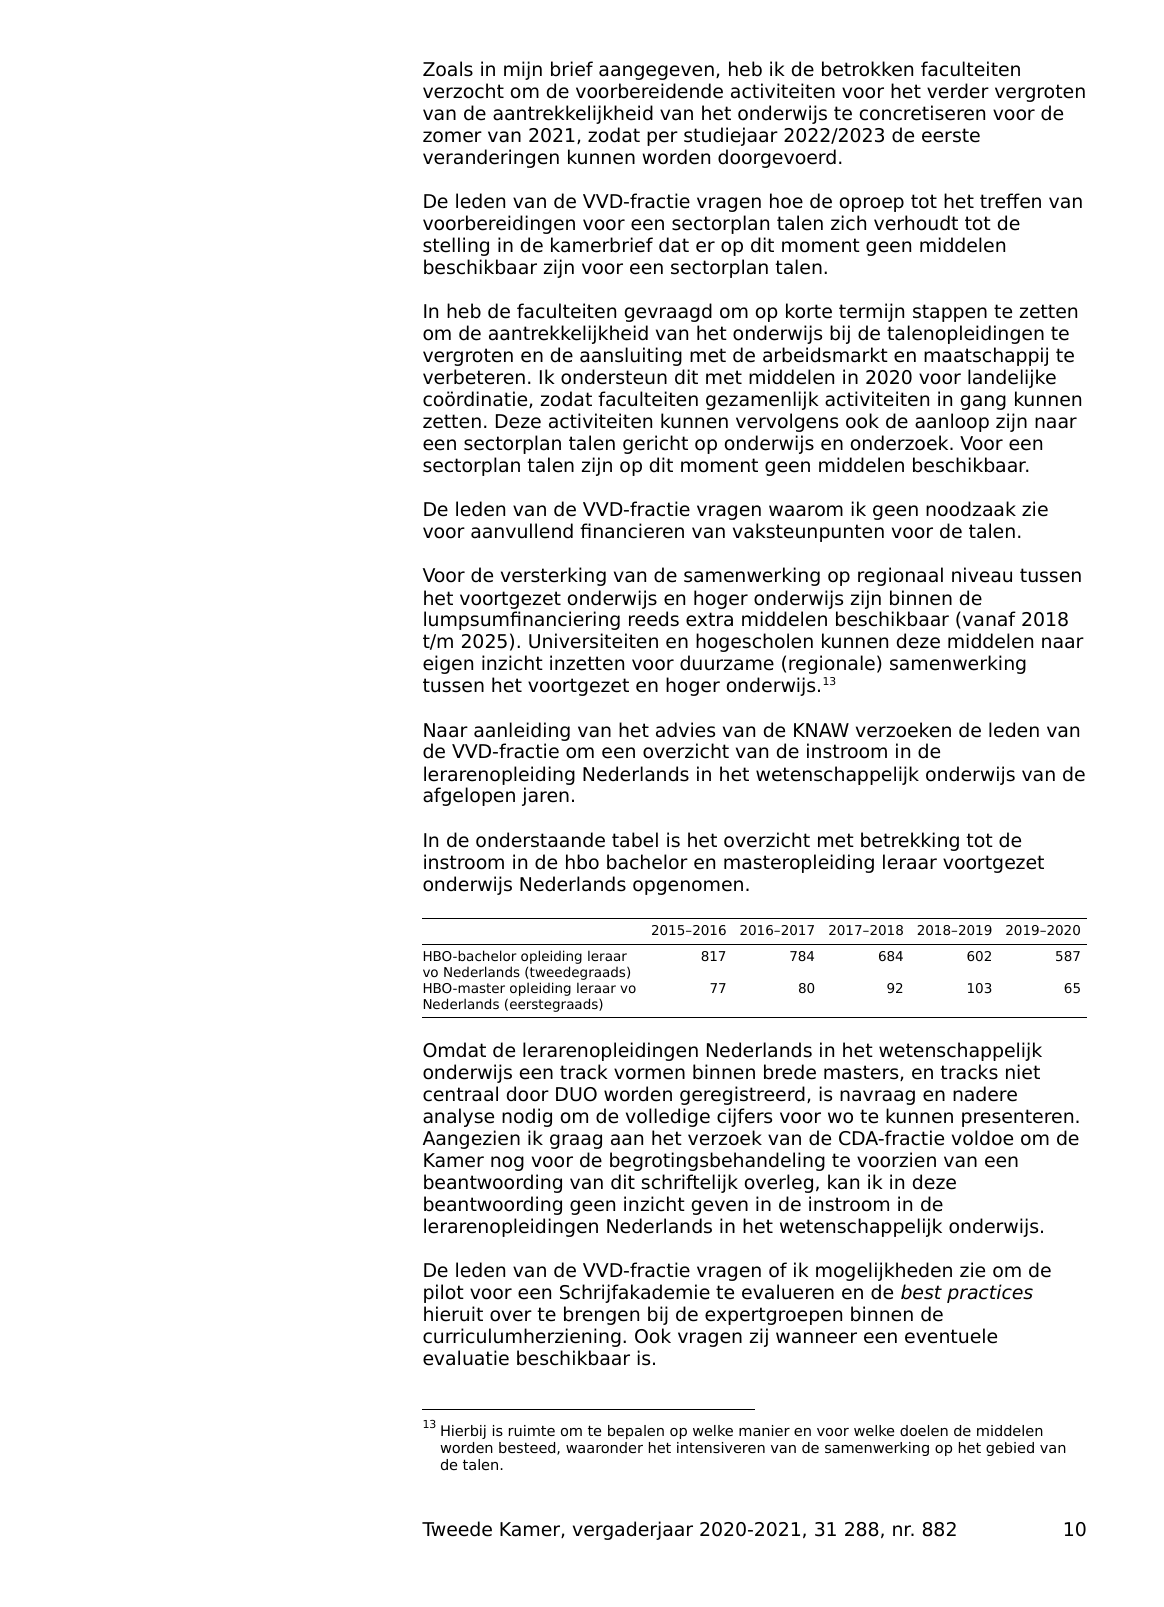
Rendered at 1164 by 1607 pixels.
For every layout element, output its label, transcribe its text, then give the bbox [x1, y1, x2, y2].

table_cell HBO-master opleiding leraar vo Nederlands (eerstegraads) [422, 981, 644, 1017]
table_cell 103 [910, 981, 998, 1017]
table_cell 80 [732, 981, 821, 1017]
text Omdat de lerarenopleidingen Nederlands in het wetenschappelijk onderwijs een track vormen binnen brede masters, en tracks niet centraal door DUO worden geregistreerd, is navraag en nadere analyse nodig om de volledige cijfers voor wo te kunnen presenteren. Aangezien ik graag aan het verzoek van de CDA-fractie voldoe om de Kamer nog voor de begrotingsbehandeling te voorzien van een beantwoording van dit schriftelijk overleg, kan ik in deze beantwoording geen inzicht geven in de instroom in de lerarenopleidingen Nederlands in het wetenschappelijk onderwijs. [422, 1040, 1087, 1238]
table_cell 587 [998, 945, 1087, 981]
text Naar aanleiding van het advies van de KNAW verzoeken de leden van de VVD-fractie om een overzicht van de instroom in de lerarenopleiding Nederlands in het wetenschappelijk onderwijs van de afgelopen jaren. [422, 719, 1087, 807]
text De leden van de VVD-fractie vragen hoe de oproep tot het treffen van voorbereidingen voor een sectorplan talen zich verhoudt tot de stelling in de kamerbrief dat er op dit moment geen middelen beschikbaar zijn voor een sectorplan talen. [422, 191, 1087, 279]
table_cell HBO-bachelor opleiding leraar vo Nederlands (tweedegraads) [422, 945, 644, 981]
text De leden van de VVD-fractie vragen of ik mogelijkheden zie om de pilot voor een Schrijfakademie te evalueren en de best practices hieruit over te brengen bij de expertgroepen binnen de curriculumherziening. Ook vragen zij wanneer een eventuele evaluatie beschikbaar is. [422, 1260, 1087, 1370]
table_cell 784 [732, 945, 821, 981]
table_cell 684 [821, 945, 909, 981]
table_header 2016–2017 [732, 919, 821, 943]
text Hierbij is ruimte om te bepalen op welke manier en voor welke doelen de middelen worden besteed, waaronder het intensiveren van de samenwerking op het gebied van de talen. [422, 1418, 1087, 1474]
table_header 2019–2020 [998, 919, 1087, 943]
text In heb de faculteiten gevraagd om op korte termijn stappen te zetten om de aantrekkelijkheid van het onderwijs bij de talenopleidingen te vergroten en de aansluiting met de arbeidsmarkt en maatschappij te verbeteren. Ik ondersteun dit met middelen in 2020 voor landelijke coördinatie, zodat faculteiten gezamenlijk activiteiten in gang kunnen zetten. Deze activiteiten kunnen vervolgens ook de aanloop zijn naar een sectorplan talen gericht op onderwijs en onderzoek. Voor een sectorplan talen zijn op dit moment geen middelen beschikbaar. [422, 301, 1087, 477]
table_cell 77 [644, 981, 732, 1017]
text De leden van de VVD-fractie vragen waarom ik geen noodzaak zie voor aanvullend financieren van vaksteunpunten voor de talen. [422, 499, 1087, 543]
table_cell 602 [910, 945, 998, 981]
table_header 2017–2018 [821, 919, 909, 943]
table_cell 65 [998, 981, 1087, 1017]
table_header [422, 919, 644, 943]
text Zoals in mijn brief aangegeven, heb ik de betrokken faculteiten verzocht om de voorbereidende activiteiten voor het verder vergroten van de aantrekkelijkheid van het onderwijs te concretiseren voor de zomer van 2021, zodat per studiejaar 2022/2023 de eerste veranderingen kunnen worden doorgevoerd. [422, 59, 1087, 169]
table_cell 817 [644, 945, 732, 981]
table_cell 92 [821, 981, 909, 1017]
table_header 2015–2016 [644, 919, 732, 943]
text In de onderstaande tabel is het overzicht met betrekking tot de instroom in de hbo bachelor en masteropleiding leraar voortgezet onderwijs Nederlands opgenomen. [422, 829, 1087, 896]
text Voor de versterking van de samenwerking op regionaal niveau tussen het voortgezet onderwijs en hoger onderwijs zijn binnen de lumpsumfinanciering reeds extra middelen beschikbaar (vanaf 2018 t/m 2025). Universiteiten en hogescholen kunnen deze middelen naar eigen inzicht inzetten voor duurzame (regionale) samenwerking tussen het voortgezet en hoger onderwijs. [422, 565, 1087, 697]
table_header 2018–2019 [910, 919, 998, 943]
